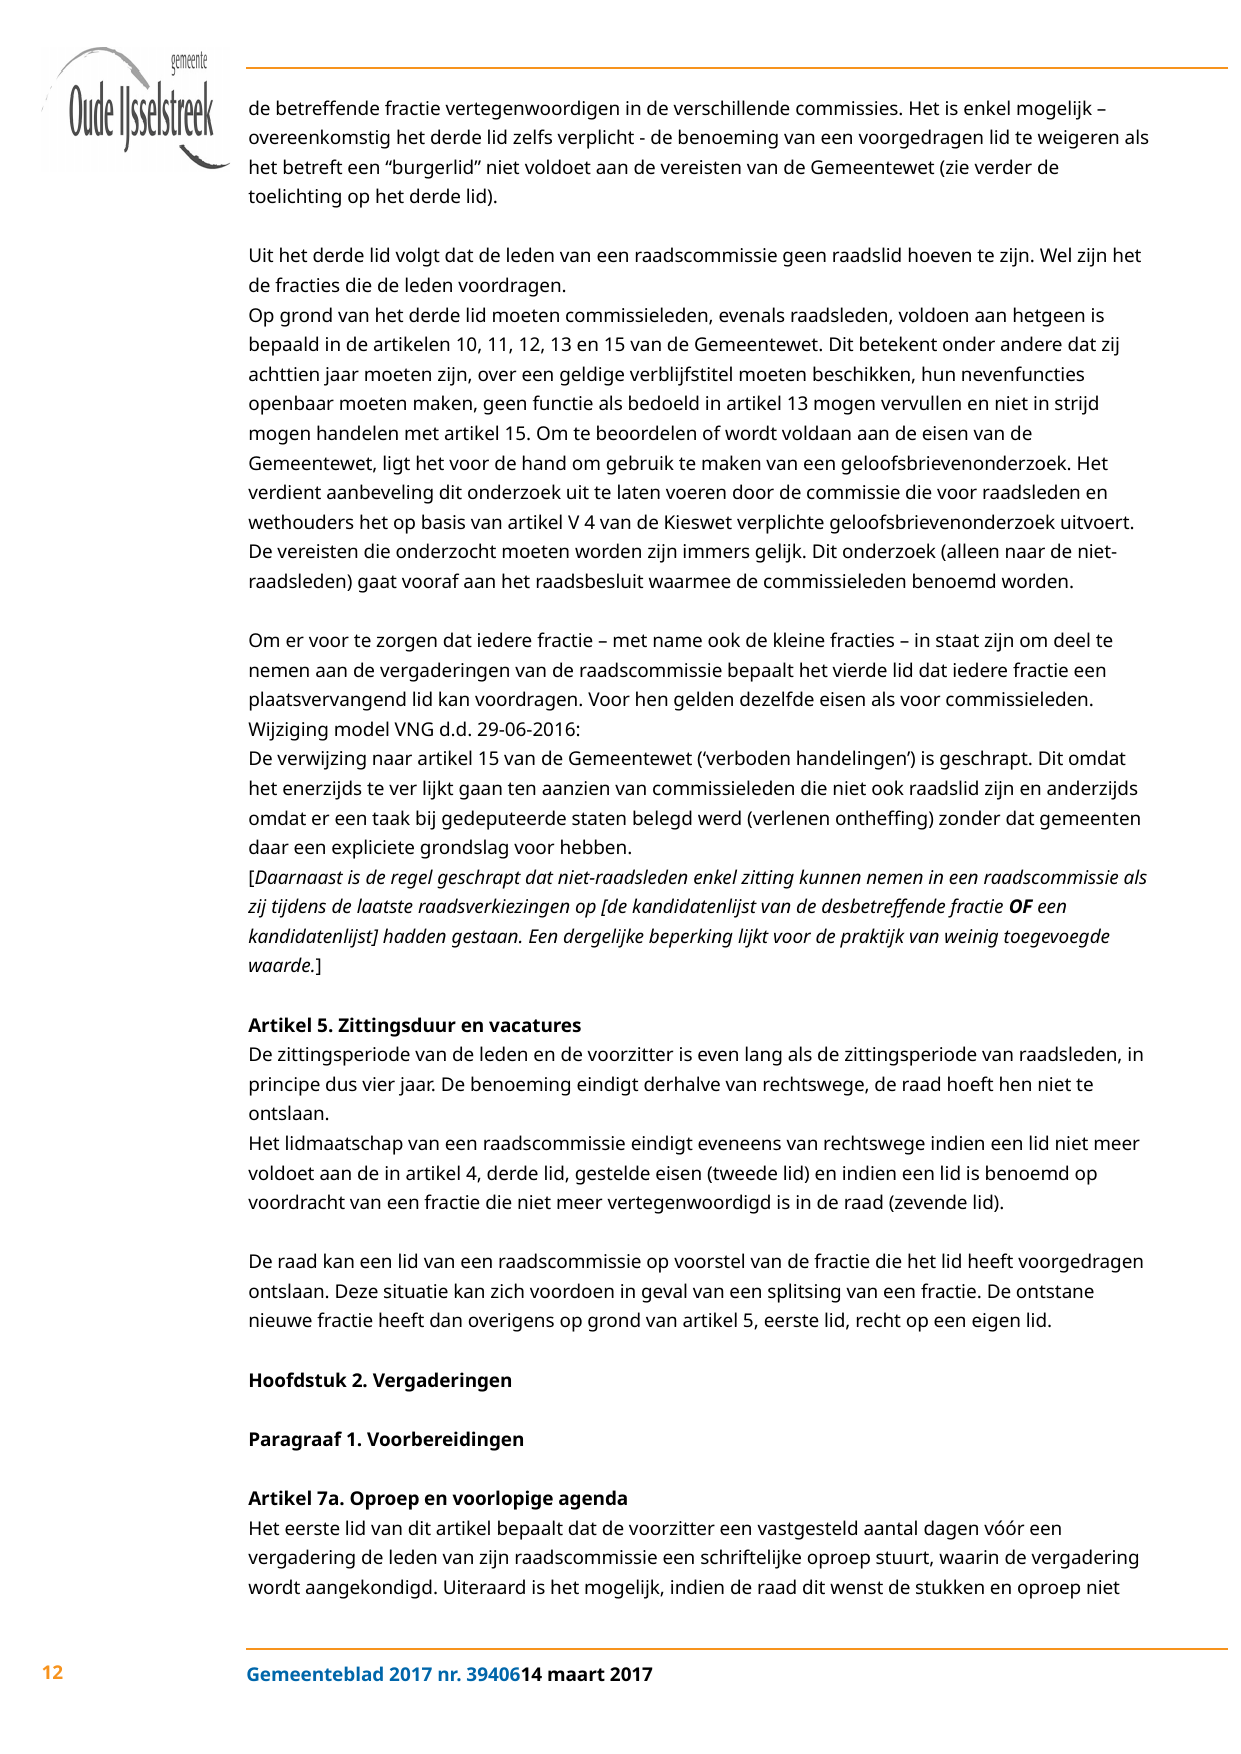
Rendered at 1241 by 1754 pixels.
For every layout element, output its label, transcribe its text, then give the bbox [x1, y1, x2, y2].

text Het eerste lid van dit artikel bepaalt dat de voorzitter een vastgesteld aantal dagen vóór een vergadering de leden van zijn raadscommissie een schriftelijke oproep stuurt, waarin de vergadering wordt aangekondigd. Uiteraard is het mogelijk, indien de raad dit wenst de stukken en oproep niet [248, 1515, 1152, 1600]
text Het lidmaatschap van een raadscommissie eindigt eveneens van rechtswege indien een lid niet meer voldoet aan de in artikel 4, derde lid, gestelde eisen (tweede lid) en indien een lid is benoemd op voordracht van een fractie die niet meer vertegenwoordigd is in de raad (zevende lid). [248, 1130, 1152, 1215]
text Paragraaf 1. Voorbereidingen [248, 1426, 1152, 1452]
text De zittingsperiode van de leden en de voorzitter is even lang als de zittingsperiode van raadsleden, in principe dus vier jaar. De benoeming eindigt derhalve van rechtswege, de raad hoeft hen niet te ontslaan. [248, 1041, 1152, 1126]
text de betreffende fractie vertegenwoordigen in de verschillende commissies. Het is enkel mogelijk – overeenkomstig het derde lid zelfs verplicht - de benoeming van een voorgedragen lid te weigeren als het betreft een “burgerlid” niet voldoet aan de vereisten van de Gemeentewet (zie verder de toelichting op het derde lid). [248, 95, 1152, 209]
text Om er voor te zorgen dat iedere fractie – met name ook de kleine fracties – in staat zijn om deel te nemen aan de vergaderingen van de raadscommissie bepaalt het vierde lid dat iedere fractie een plaatsvervangend lid kan voordragen. Voor hen gelden dezelfde eisen als voor commissieleden. [248, 627, 1152, 712]
text Uit het derde lid volgt dat de leden van een raadscommissie geen raadslid hoeven te zijn. Wel zijn het de fracties die de leden voordragen. [248, 243, 1152, 298]
text Artikel 7a. Oproep en voorlopige agenda [248, 1485, 1152, 1511]
text Op grond van het derde lid moeten commissieleden, evenals raadsleden, voldoen aan hetgeen is bepaald in de artikelen 10, 11, 12, 13 en 15 van de Gemeentewet. Dit betekent onder andere dat zij achttien jaar moeten zijn, over een geldige verblijfstitel moeten beschikken, hun nevenfuncties openbaar moeten maken, geen functie als bedoeld in artikel 13 mogen vervullen en niet in strijd mogen handelen met artikel 15. Om te beoordelen of wordt voldaan aan de eisen van de Gemeentewet, ligt het voor de hand om gebruik te maken van een geloofsbrievenonderzoek. Het verdient aanbeveling dit onderzoek uit te laten voeren door de commissie die voor raadsleden en wethouders het op basis van artikel V 4 van de Kieswet verplichte geloofsbrievenonderzoek uitvoert. De vereisten die onderzocht moeten worden zijn immers gelijk. Dit onderzoek (alleen naar de niet-raadsleden) gaat vooraf aan het raadsbesluit waarmee de commissieleden benoemd worden. [248, 302, 1152, 594]
text Artikel 5. Zittingsduur en vacatures [248, 1012, 1152, 1038]
text [Daarnaast is de regel geschrapt dat niet-raadsleden enkel zitting kunnen nemen in een raadscommissie als zij tijdens de laatste raadsverkiezingen op [de kandidatenlijst van de desbetreffende fractie OF een kandidatenlijst] hadden gestaan. Een dergelijke beperking lijkt voor de praktijk van weinig toegevoegde waarde.] [248, 864, 1152, 978]
text Wijziging model VNG d.d. 29-06-2016: [248, 716, 1152, 742]
text De verwijzing naar artikel 15 van de Gemeentewet (‘verboden handelingen’) is geschrapt. Dit omdat het enerzijds te ver lijkt gaan ten aanzien van commissieleden die niet ook raadslid zijn en anderzijds omdat er een taak bij gedeputeerde staten belegd werd (verlenen ontheffing) zonder dat gemeenten daar een expliciete grondslag voor hebben. [248, 746, 1152, 860]
text De raad kan een lid van een raadscommissie op voorstel van de fractie die het lid heeft voorgedragen ontslaan. Deze situatie kan zich voordoen in geval van een splitsing van een fractie. De ontstane nieuwe fractie heeft dan overigens op grond van artikel 5, eerste lid, recht op een eigen lid. [248, 1248, 1152, 1333]
picture [41, 47, 231, 172]
text Hoofdstuk 2. Vergaderingen [248, 1367, 1152, 1393]
